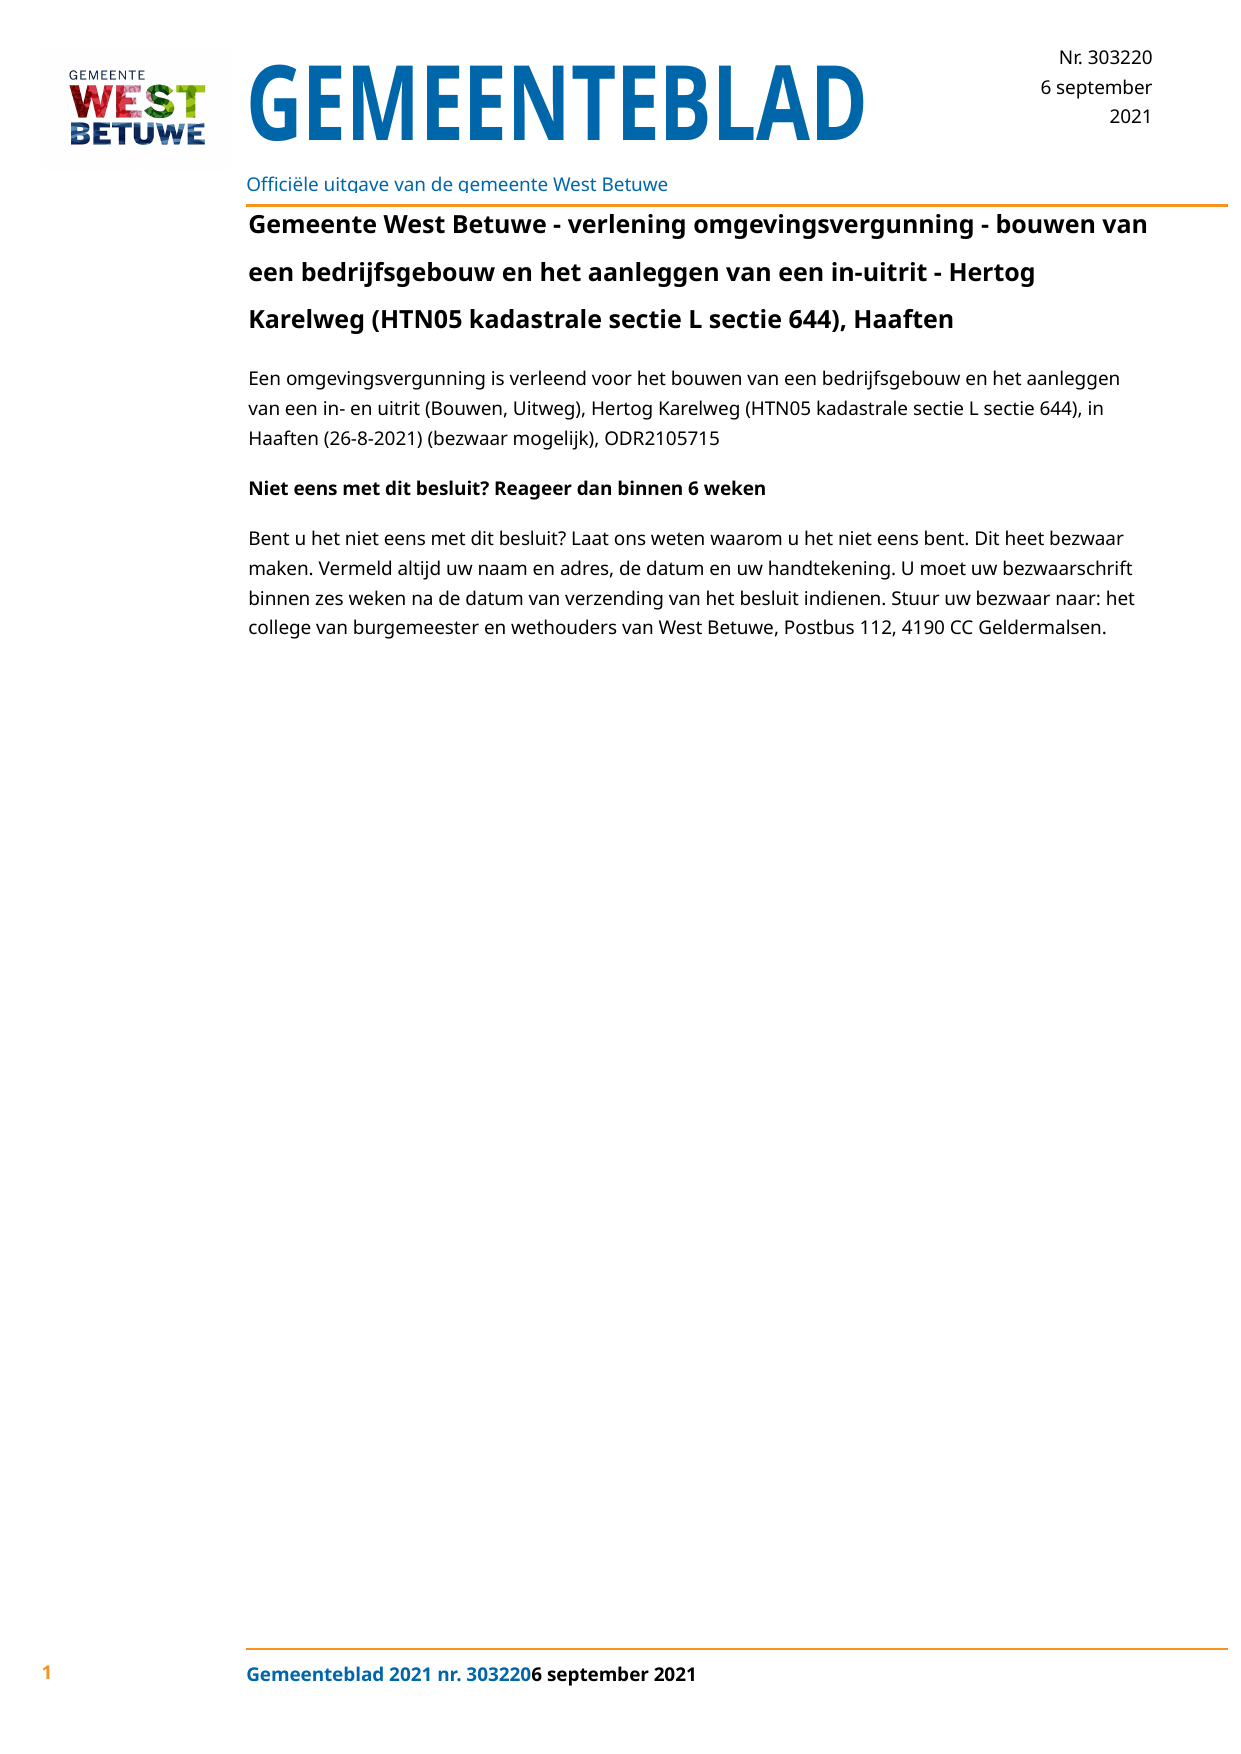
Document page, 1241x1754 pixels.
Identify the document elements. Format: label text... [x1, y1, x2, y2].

picture [41, 47, 231, 172]
text Gemeente West Betuwe - verlening omgevingsvergunning - bouwen van een bedrijfsgebouw en het aanleggen van een in-uitrit - Hertog Karelweg (HTN05 kadastrale sectie L sectie 644), Haaften [248, 207, 1152, 336]
text Bent u het niet eens met dit besluit? Laat ons weten waarom u het niet eens bent. Dit heet bezwaar maken. Vermeld altijd uw naam en adres, de datum en uw handtekening. U moet uw bezwaarschrift binnen zes weken na de datum van verzending van het besluit indienen. Stuur uw bezwaar naar: het college van burgemeester en wethouders van West Betuwe, Postbus 112, 4190 CC Geldermalsen. [248, 526, 1152, 640]
text Een omgevingsvergunning is verleend voor het bouwen van een bedrijfsgebouw en het aanleggen van een in- en uitrit (Bouwen, Uitweg), Hertog Karelweg (HTN05 kadastrale sectie L sectie 644), in Haaften (26-8-2021) (bezwaar mogelijk), ODR2105715 [248, 366, 1152, 450]
text Niet eens met dit besluit? Reageer dan binnen 6 weken [248, 475, 1152, 501]
